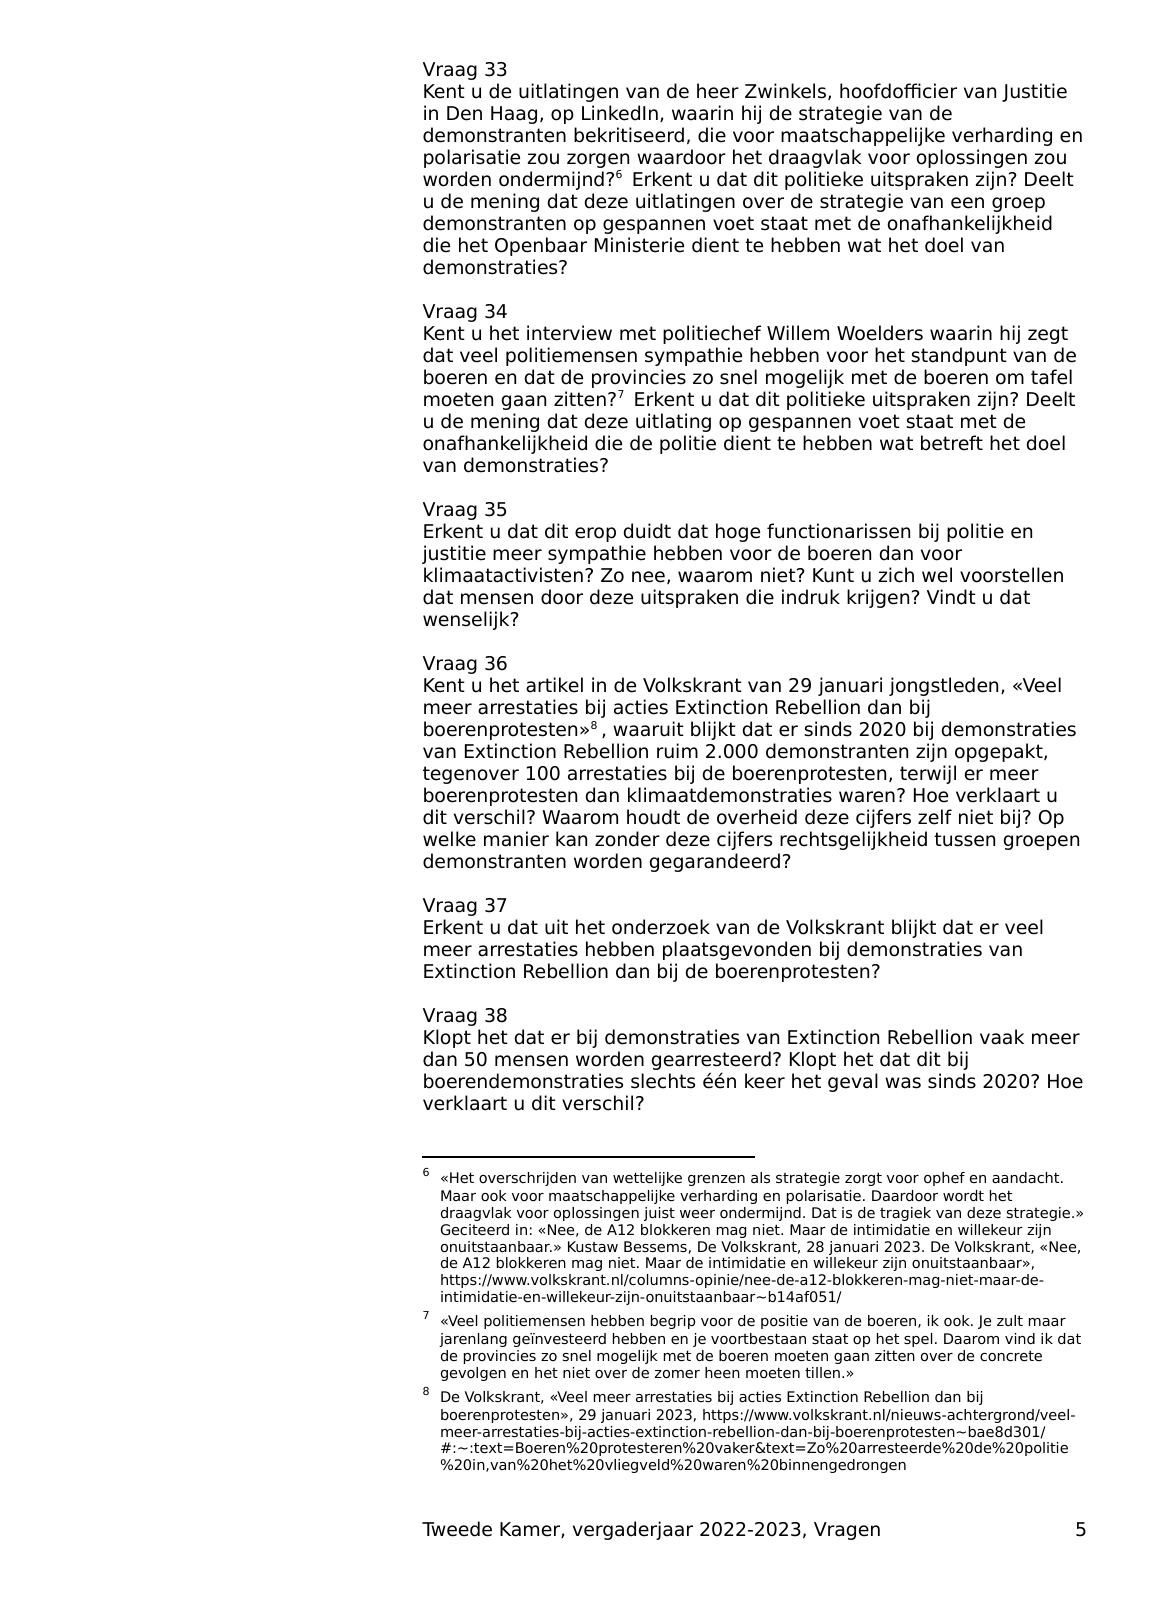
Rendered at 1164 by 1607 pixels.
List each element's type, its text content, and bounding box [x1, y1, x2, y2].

text Vraag 38 [422, 1005, 1087, 1027]
text Kent u de uitlatingen van de heer Zwinkels, hoofdofficier van Justitie in Den Haag, op LinkedIn, waarin hij de strategie van de demonstranten bekritiseerd, die voor maatschappelijke verharding en polarisatie zou zorgen waardoor het draagvlak voor oplossingen zou worden ondermijnd? Erkent u dat dit politieke uitspraken zijn? Deelt u de mening dat deze uitlatingen over de strategie van een groep demonstranten op gespannen voet staat met de onafhankelijkheid die het Openbaar Ministerie dient te hebben wat het doel van demonstraties? [422, 81, 1087, 279]
text «Veel politiemensen hebben begrip voor de positie van de boeren, ik ook. Je zult maar jarenlang geïnvesteerd hebben en je voortbestaan staat op het spel. Daarom vind ik dat de provincies zo snel mogelijk met de boeren moeten gaan zitten over de concrete gevolgen en het niet over de zomer heen moeten tillen.» [422, 1309, 1087, 1382]
text «Het overschrijden van wettelijke grenzen als strategie zorgt voor ophef en aandacht. Maar ook voor maatschappelijke verharding en polarisatie. Daardoor wordt het draagvlak voor oplossingen juist weer ondermijnd. Dat is de tragiek van deze strategie.» Geciteerd in: «Nee, de A12 blokkeren mag niet. Maar de intimidatie en willekeur zijn onuitstaanbaar.» Kustaw Bessems, De Volkskrant, 28 januari 2023. De Volkskrant, «Nee, de A12 blokkeren mag niet. Maar de intimidatie en willekeur zijn onuitstaanbaar», https://www.volkskrant.nl/columns-opinie/nee-de-a12-blokkeren-mag-niet-maar-de-intimidatie-en-willekeur-zijn-onuitstaanbaar~b14af051/ [422, 1166, 1087, 1306]
text Klopt het dat er bij demonstraties van Extinction Rebellion vaak meer dan 50 mensen worden gearresteerd? Klopt het dat dit bij boerendemonstraties slechts één keer het geval was sinds 2020? Hoe verklaart u dit verschil? [422, 1027, 1087, 1115]
text Erkent u dat uit het onderzoek van de Volkskrant blijkt dat er veel meer arrestaties hebben plaatsgevonden bij demonstraties van Extinction Rebellion dan bij de boerenprotesten? [422, 917, 1087, 983]
text De Volkskrant, «Veel meer arrestaties bij acties Extinction Rebellion dan bij boerenprotesten», 29 januari 2023, https://www.volkskrant.nl/nieuws-achtergrond/veel-meer-arrestaties-bij-acties-extinction-rebellion-dan-bij-boerenprotesten~bae8d301/#:~:text=Boeren%20protesteren%20vaker&text=Zo%20arresteerde%20de%20politie%20in,van%20het%20vliegveld%20waren%20binnengedrongen [422, 1385, 1087, 1474]
text Vraag 37 [422, 895, 1087, 917]
text Erkent u dat dit erop duidt dat hoge functionarissen bij politie en justitie meer sympathie hebben voor de boeren dan voor klimaatactivisten? Zo nee, waarom niet? Kunt u zich wel voorstellen dat mensen door deze uitspraken die indruk krijgen? Vindt u dat wenselijk? [422, 521, 1087, 631]
text Vraag 36 [422, 653, 1087, 675]
text Kent u het interview met politiechef Willem Woelders waarin hij zegt dat veel politiemensen sympathie hebben voor het standpunt van de boeren en dat de provincies zo snel mogelijk met de boeren om tafel moeten gaan zitten? Erkent u dat dit politieke uitspraken zijn? Deelt u de mening dat deze uitlating op gespannen voet staat met de onafhankelijkheid die de politie dient te hebben wat betreft het doel van demonstraties? [422, 323, 1087, 477]
text Vraag 33 [422, 59, 1087, 81]
text Vraag 34 [422, 301, 1087, 323]
text Vraag 35 [422, 499, 1087, 521]
text Kent u het artikel in de Volkskrant van 29 januari jongstleden, «Veel meer arrestaties bij acties Extinction Rebellion dan bij boerenprotesten», waaruit blijkt dat er sinds 2020 bij demonstraties van Extinction Rebellion ruim 2.000 demonstranten zijn opgepakt, tegenover 100 arrestaties bij de boerenprotesten, terwijl er meer boerenprotesten dan klimaatdemonstraties waren? Hoe verklaart u dit verschil? Waarom houdt de overheid deze cijfers zelf niet bij? Op welke manier kan zonder deze cijfers rechtsgelijkheid tussen groepen demonstranten worden gegarandeerd? [422, 675, 1087, 873]
